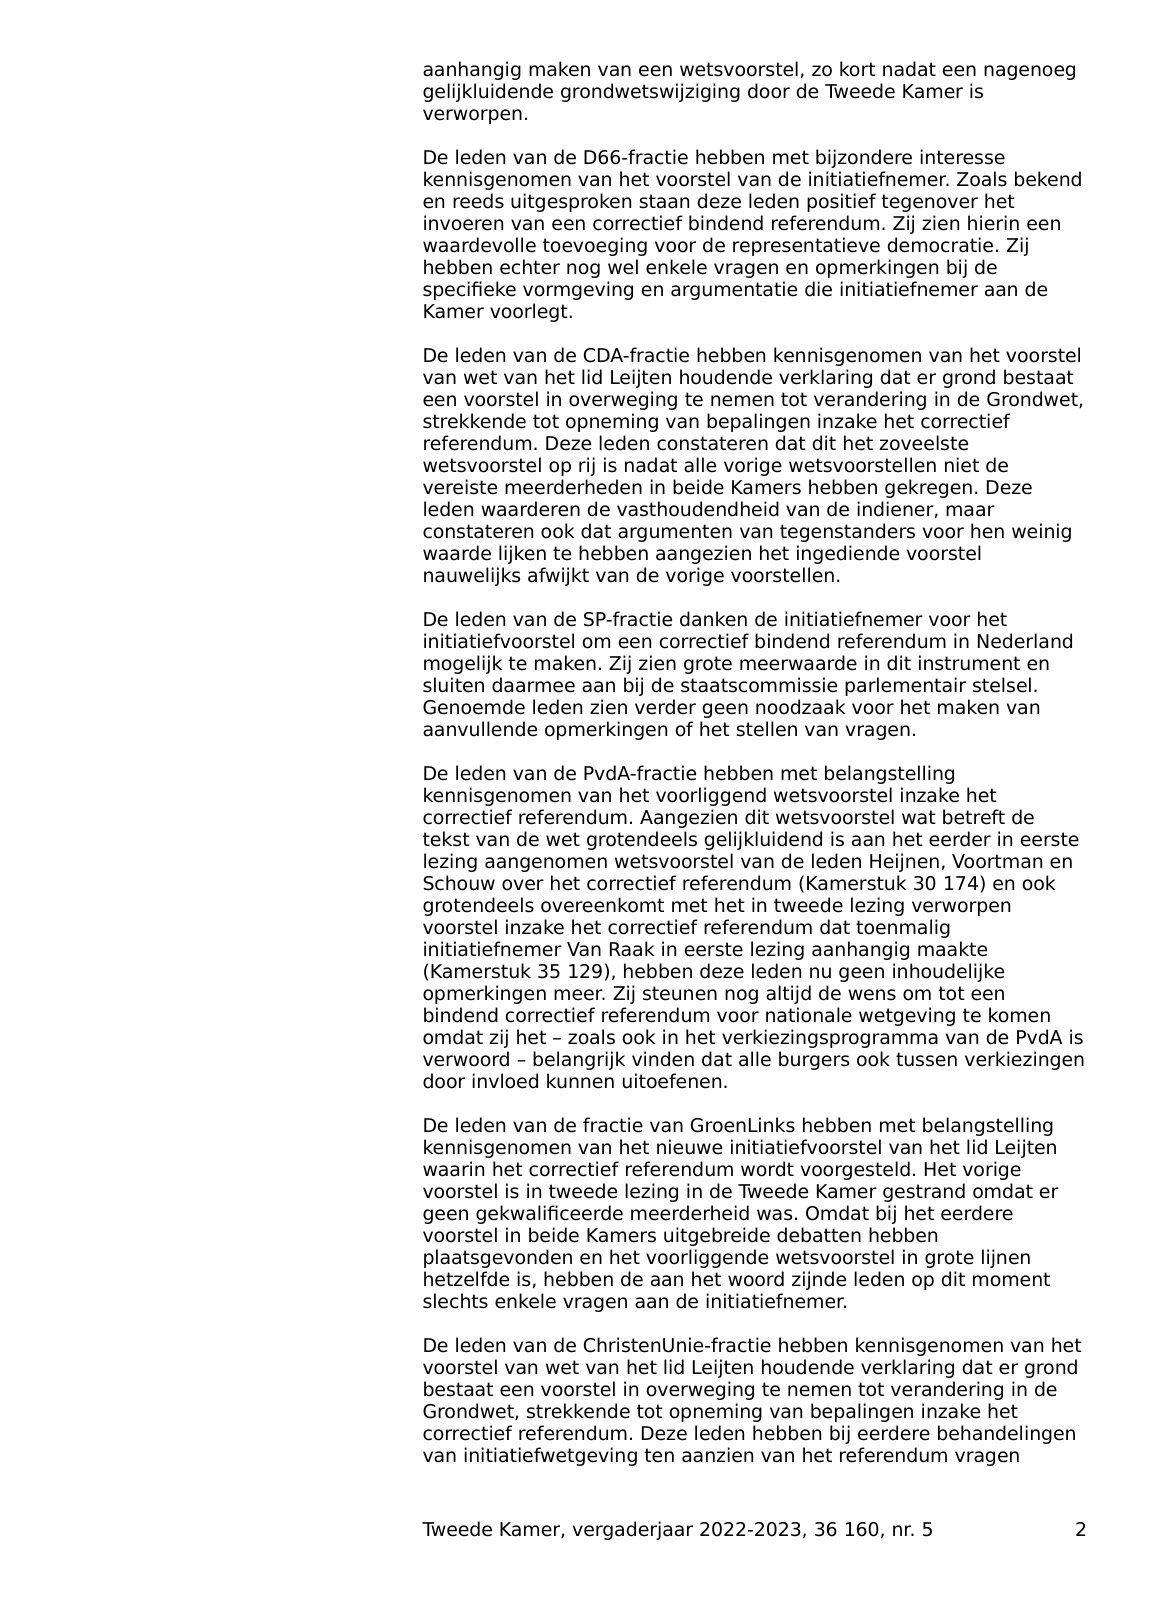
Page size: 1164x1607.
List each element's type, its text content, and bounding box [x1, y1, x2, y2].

text De leden van de CDA-fractie hebben kennisgenomen van het voorstel van wet van het lid Leijten houdende verklaring dat er grond bestaat een voorstel in overweging te nemen tot verandering in de Grondwet, strekkende tot opneming van bepalingen inzake het correctief referendum. Deze leden constateren dat dit het zoveelste wetsvoorstel op rij is nadat alle vorige wetsvoorstellen niet de vereiste meerderheden in beide Kamers hebben gekregen. Deze leden waarderen de vasthoudendheid van de indiener, maar constateren ook dat argumenten van tegenstanders voor hen weinig waarde lijken te hebben aangezien het ingediende voorstel nauwelijks afwijkt van de vorige voorstellen. [422, 345, 1087, 587]
text De leden van de PvdA-fractie hebben met belangstelling kennisgenomen van het voorliggend wetsvoorstel inzake het correctief referendum. Aangezien dit wetsvoorstel wat betreft de tekst van de wet grotendeels gelijkluidend is aan het eerder in eerste lezing aangenomen wetsvoorstel van de leden Heijnen, Voortman en Schouw over het correctief referendum (Kamerstuk 30 174) en ook grotendeels overeenkomt met het in tweede lezing verworpen voorstel inzake het correctief referendum dat toenmalig initiatiefnemer Van Raak in eerste lezing aanhangig maakte (Kamerstuk 35 129), hebben deze leden nu geen inhoudelijke opmerkingen meer. Zij steunen nog altijd de wens om tot een bindend correctief referendum voor nationale wetgeving te komen omdat zij het – zoals ook in het verkiezingsprogramma van de PvdA is verwoord – belangrijk vinden dat alle burgers ook tussen verkiezingen door invloed kunnen uitoefenen. [422, 763, 1087, 1093]
text De leden van de SP-fractie danken de initiatiefnemer voor het initiatiefvoorstel om een correctief bindend referendum in Nederland mogelijk te maken. Zij zien grote meerwaarde in dit instrument en sluiten daarmee aan bij de staatscommissie parlementair stelsel. Genoemde leden zien verder geen noodzaak voor het maken van aanvullende opmerkingen of het stellen van vragen. [422, 609, 1087, 741]
text De leden van de D66-fractie hebben met bijzondere interesse kennisgenomen van het voorstel van de initiatiefnemer. Zoals bekend en reeds uitgesproken staan deze leden positief tegenover het invoeren van een correctief bindend referendum. Zij zien hierin een waardevolle toevoeging voor de representatieve democratie. Zij hebben echter nog wel enkele vragen en opmerkingen bij de specifieke vormgeving en argumentatie die initiatiefnemer aan de Kamer voorlegt. [422, 147, 1087, 323]
text De leden van de fractie van GroenLinks hebben met belangstelling kennisgenomen van het nieuwe initiatiefvoorstel van het lid Leijten waarin het correctief referendum wordt voorgesteld. Het vorige voorstel is in tweede lezing in de Tweede Kamer gestrand omdat er geen gekwalificeerde meerderheid was. Omdat bij het eerdere voorstel in beide Kamers uitgebreide debatten hebben plaatsgevonden en het voorliggende wetsvoorstel in grote lijnen hetzelfde is, hebben de aan het woord zijnde leden op dit moment slechts enkele vragen aan de initiatiefnemer. [422, 1115, 1087, 1313]
text De leden van de ChristenUnie-fractie hebben kennisgenomen van het voorstel van wet van het lid Leijten houdende verklaring dat er grond bestaat een voorstel in overweging te nemen tot verandering in de Grondwet, strekkende tot opneming van bepalingen inzake het correctief referendum. Deze leden hebben bij eerdere behandelingen van initiatiefwetgeving ten aanzien van het referendum vragen [422, 1335, 1087, 1467]
text aanhangig maken van een wetsvoorstel, zo kort nadat een nagenoeg gelijkluidende grondwetswijziging door de Tweede Kamer is verworpen. [422, 59, 1087, 125]
